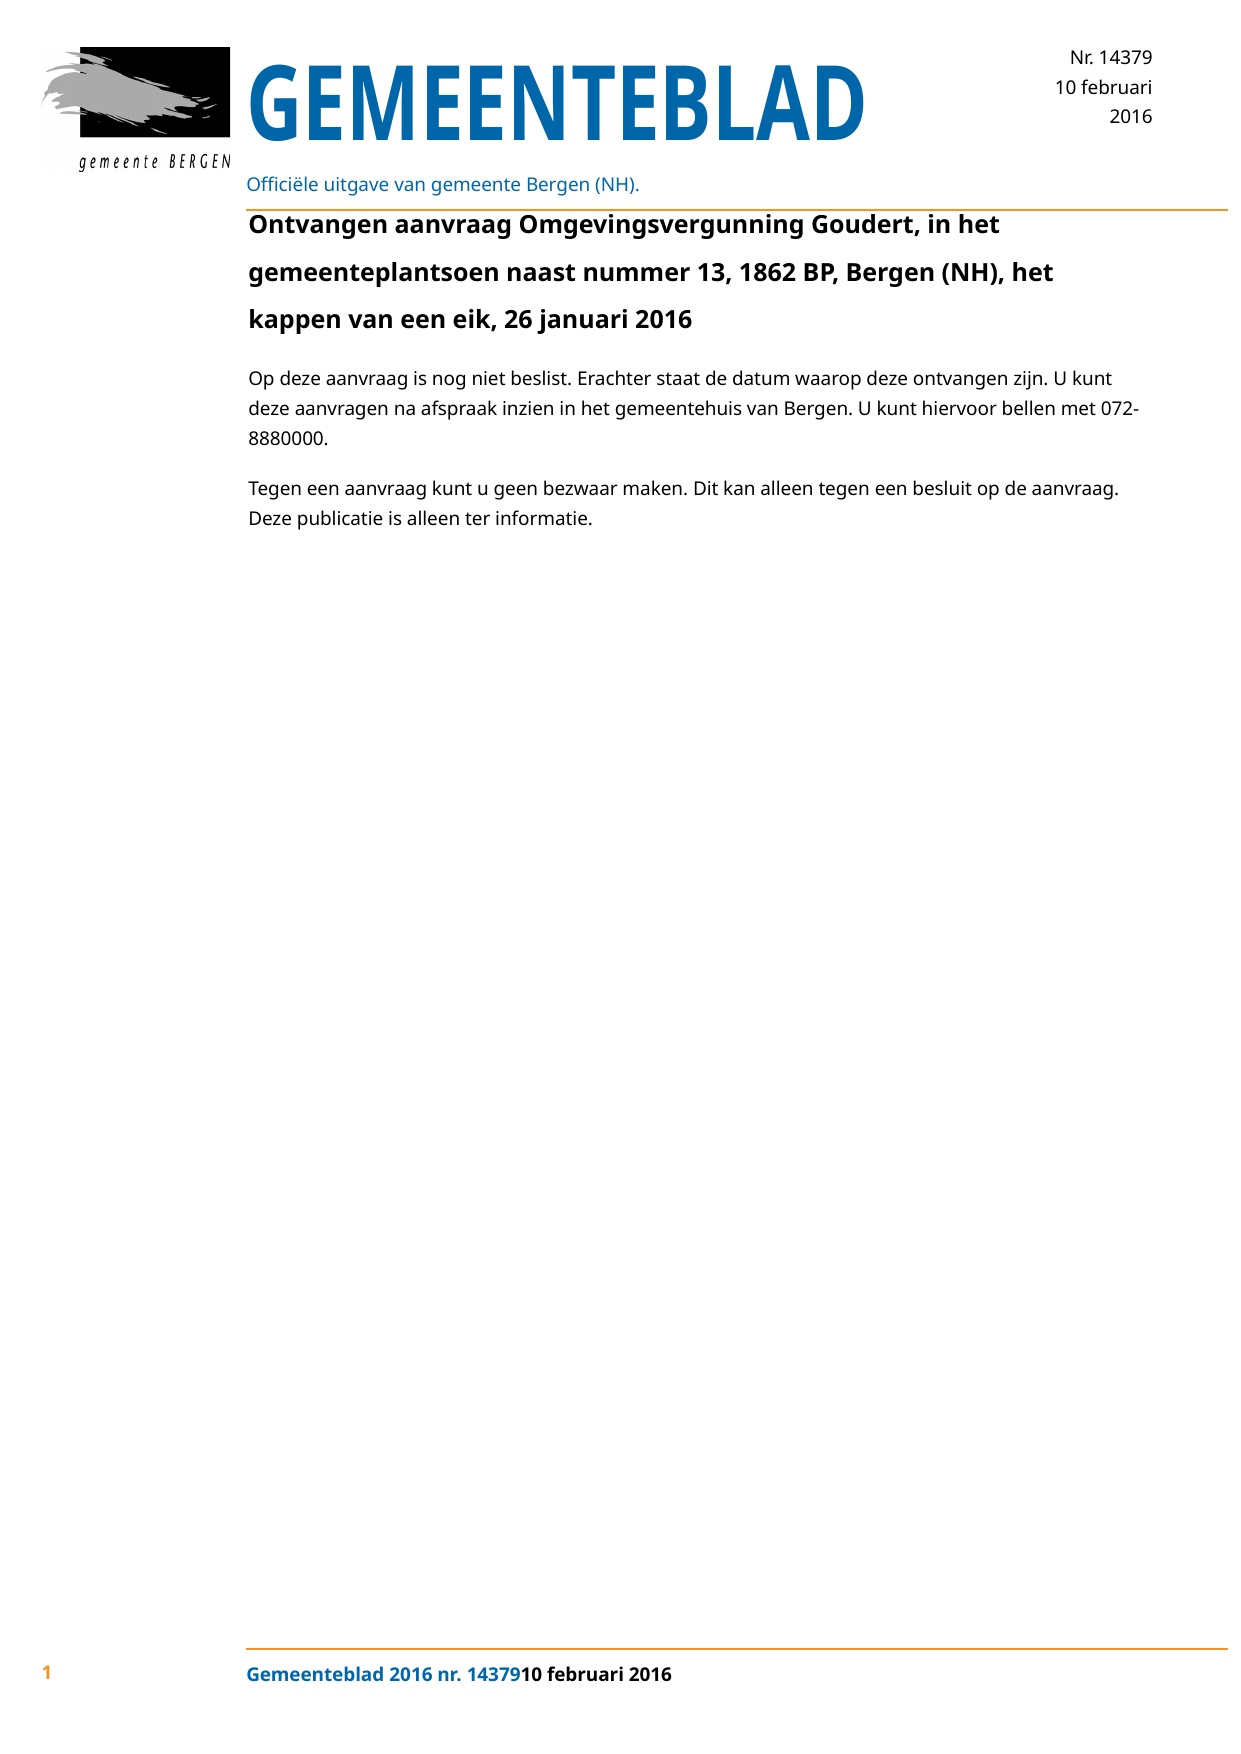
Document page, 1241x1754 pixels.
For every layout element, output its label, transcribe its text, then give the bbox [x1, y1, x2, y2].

picture [41, 47, 231, 172]
text Tegen een aanvraag kunt u geen bezwaar maken. Dit kan alleen tegen een besluit op de aanvraag. Deze publicatie is alleen ter informatie. [248, 475, 1152, 530]
text Ontvangen aanvraag Omgevingsvergunning Goudert, in het gemeenteplantsoen naast nummer 13, 1862 BP, Bergen (NH), het kappen van een eik, 26 januari 2016 [248, 211, 1152, 336]
text Op deze aanvraag is nog niet beslist. Erachter staat de datum waarop deze ontvangen zijn. U kunt deze aanvragen na afspraak inzien in het gemeentehuis van Bergen. U kunt hiervoor bellen met 072-8880000. [248, 366, 1152, 450]
